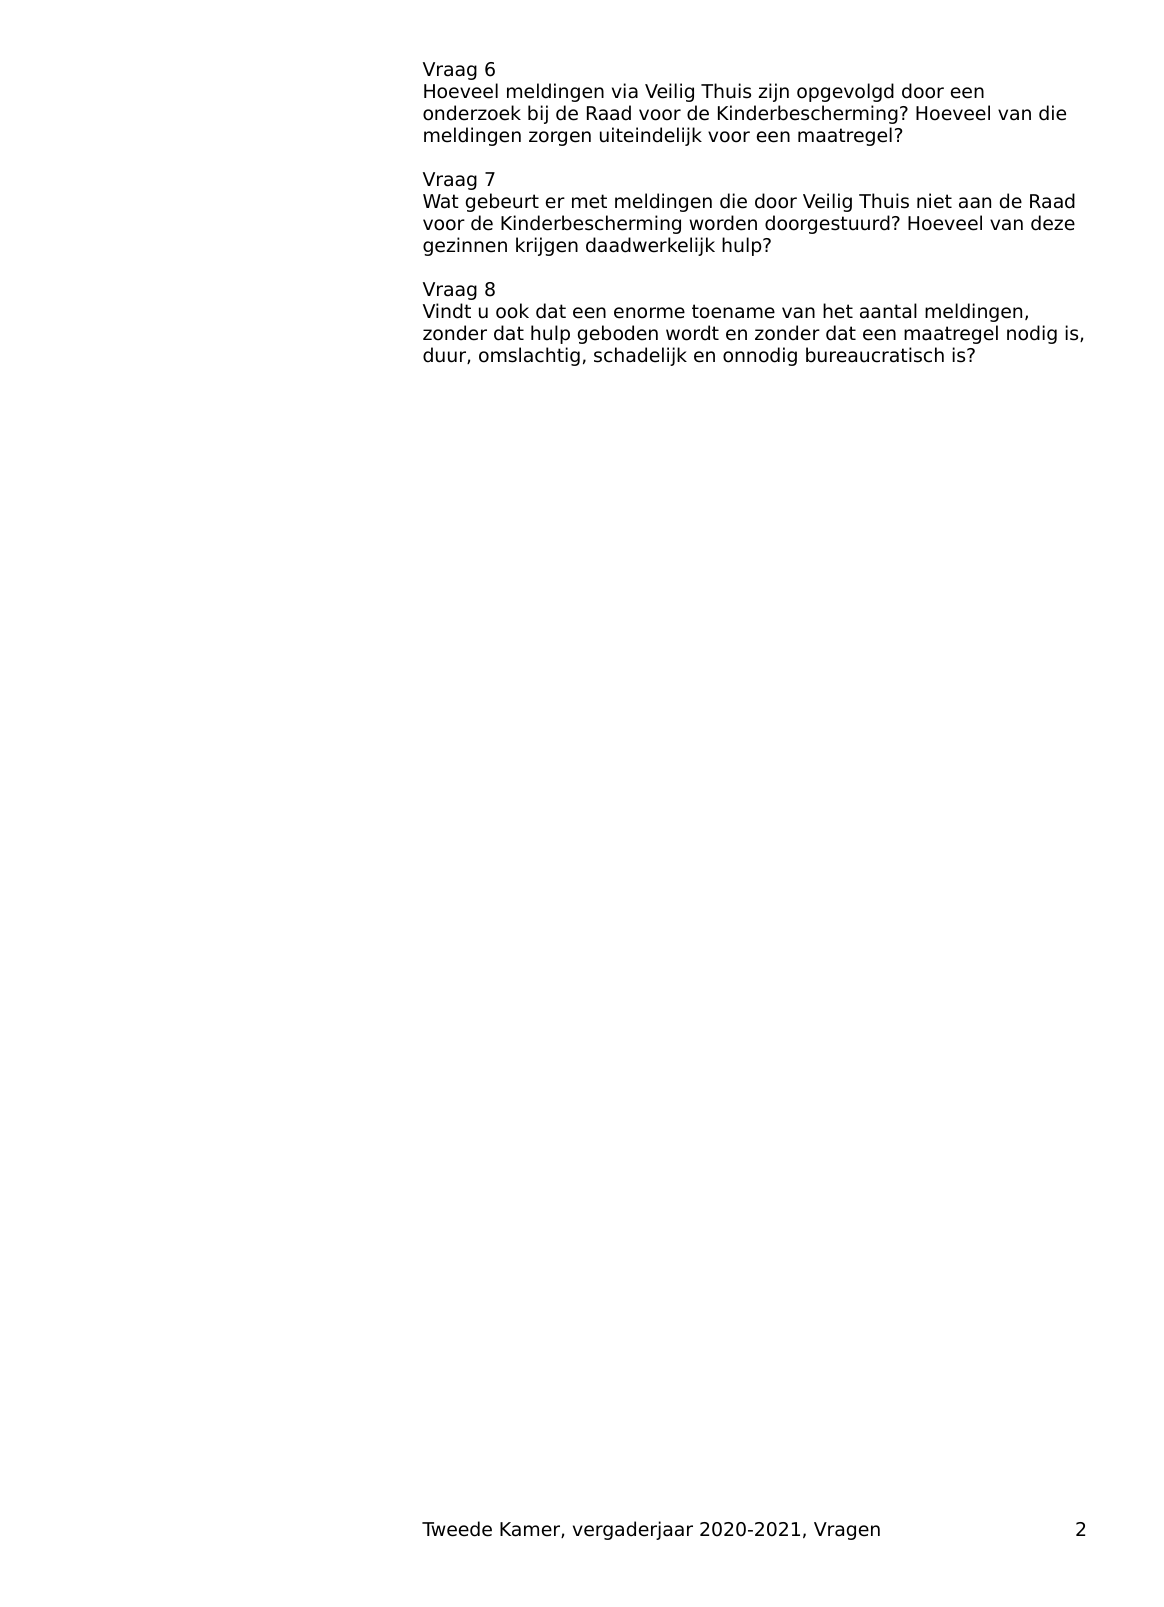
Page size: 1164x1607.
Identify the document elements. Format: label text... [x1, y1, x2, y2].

text Wat gebeurt er met meldingen die door Veilig Thuis niet aan de Raad voor de Kinderbescherming worden doorgestuurd? Hoeveel van deze gezinnen krijgen daadwerkelijk hulp? [422, 191, 1087, 257]
text Vraag 6 [422, 59, 1087, 81]
text Vindt u ook dat een enorme toename van het aantal meldingen, zonder dat hulp geboden wordt en zonder dat een maatregel nodig is, duur, omslachtig, schadelijk en onnodig bureaucratisch is? [422, 301, 1087, 367]
text Vraag 7 [422, 169, 1087, 191]
text Vraag 8 [422, 279, 1087, 301]
text Hoeveel meldingen via Veilig Thuis zijn opgevolgd door een onderzoek bij de Raad voor de Kinderbescherming? Hoeveel van die meldingen zorgen uiteindelijk voor een maatregel? [422, 81, 1087, 147]
